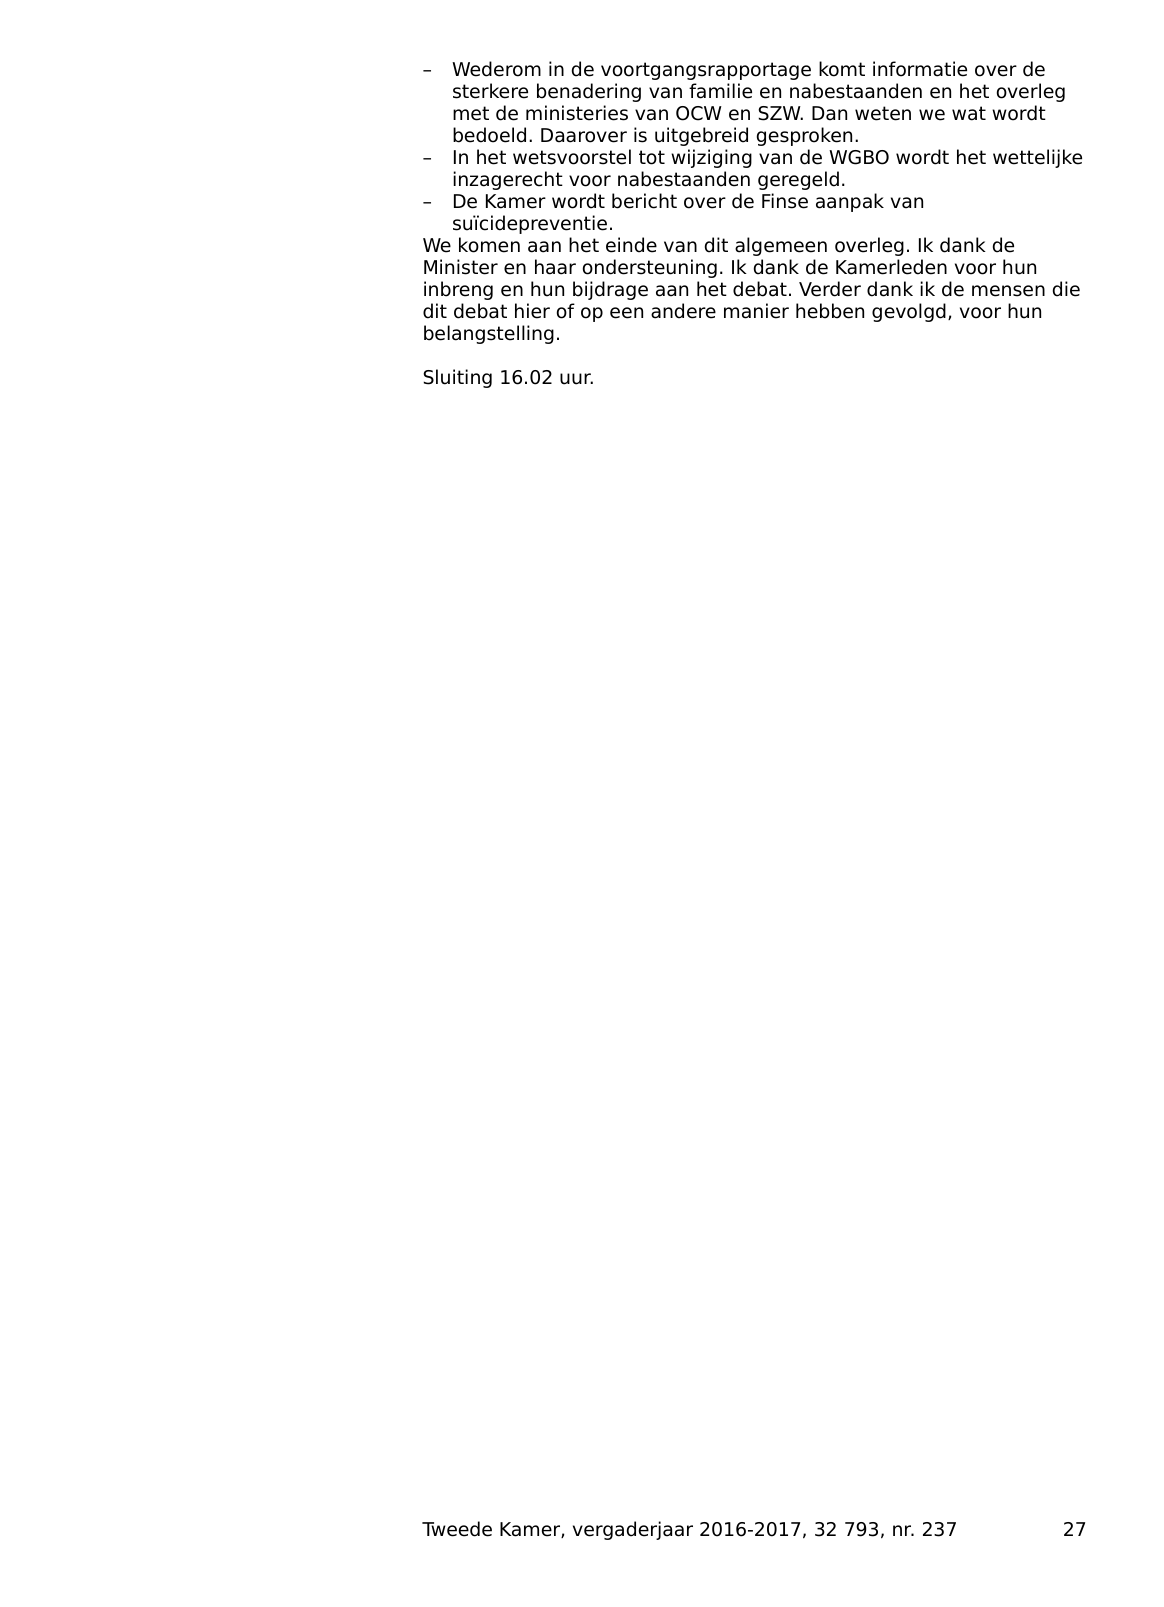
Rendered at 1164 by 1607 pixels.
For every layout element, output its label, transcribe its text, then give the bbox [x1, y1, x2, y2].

text We komen aan het einde van dit algemeen overleg. Ik dank de Minister en haar ondersteuning. Ik dank de Kamerleden voor hun inbreng en hun bijdrage aan het debat. Verder dank ik de mensen die dit debat hier of op een andere manier hebben gevolgd, voor hun belangstelling. [422, 235, 1087, 345]
text – Wederom in de voortgangsrapportage komt informatie over de sterkere benadering van familie en nabestaanden en het overleg met de ministeries van OCW en SZW. Dan weten we wat wordt bedoeld. Daarover is uitgebreid gesproken. [422, 59, 1087, 147]
text Sluiting 16.02 uur. [422, 367, 1087, 389]
text – De Kamer wordt bericht over de Finse aanpak van suïcidepreventie. [422, 191, 1087, 235]
text – In het wetsvoorstel tot wijziging van de WGBO wordt het wettelijke inzagerecht voor nabestaanden geregeld. [422, 147, 1087, 191]
